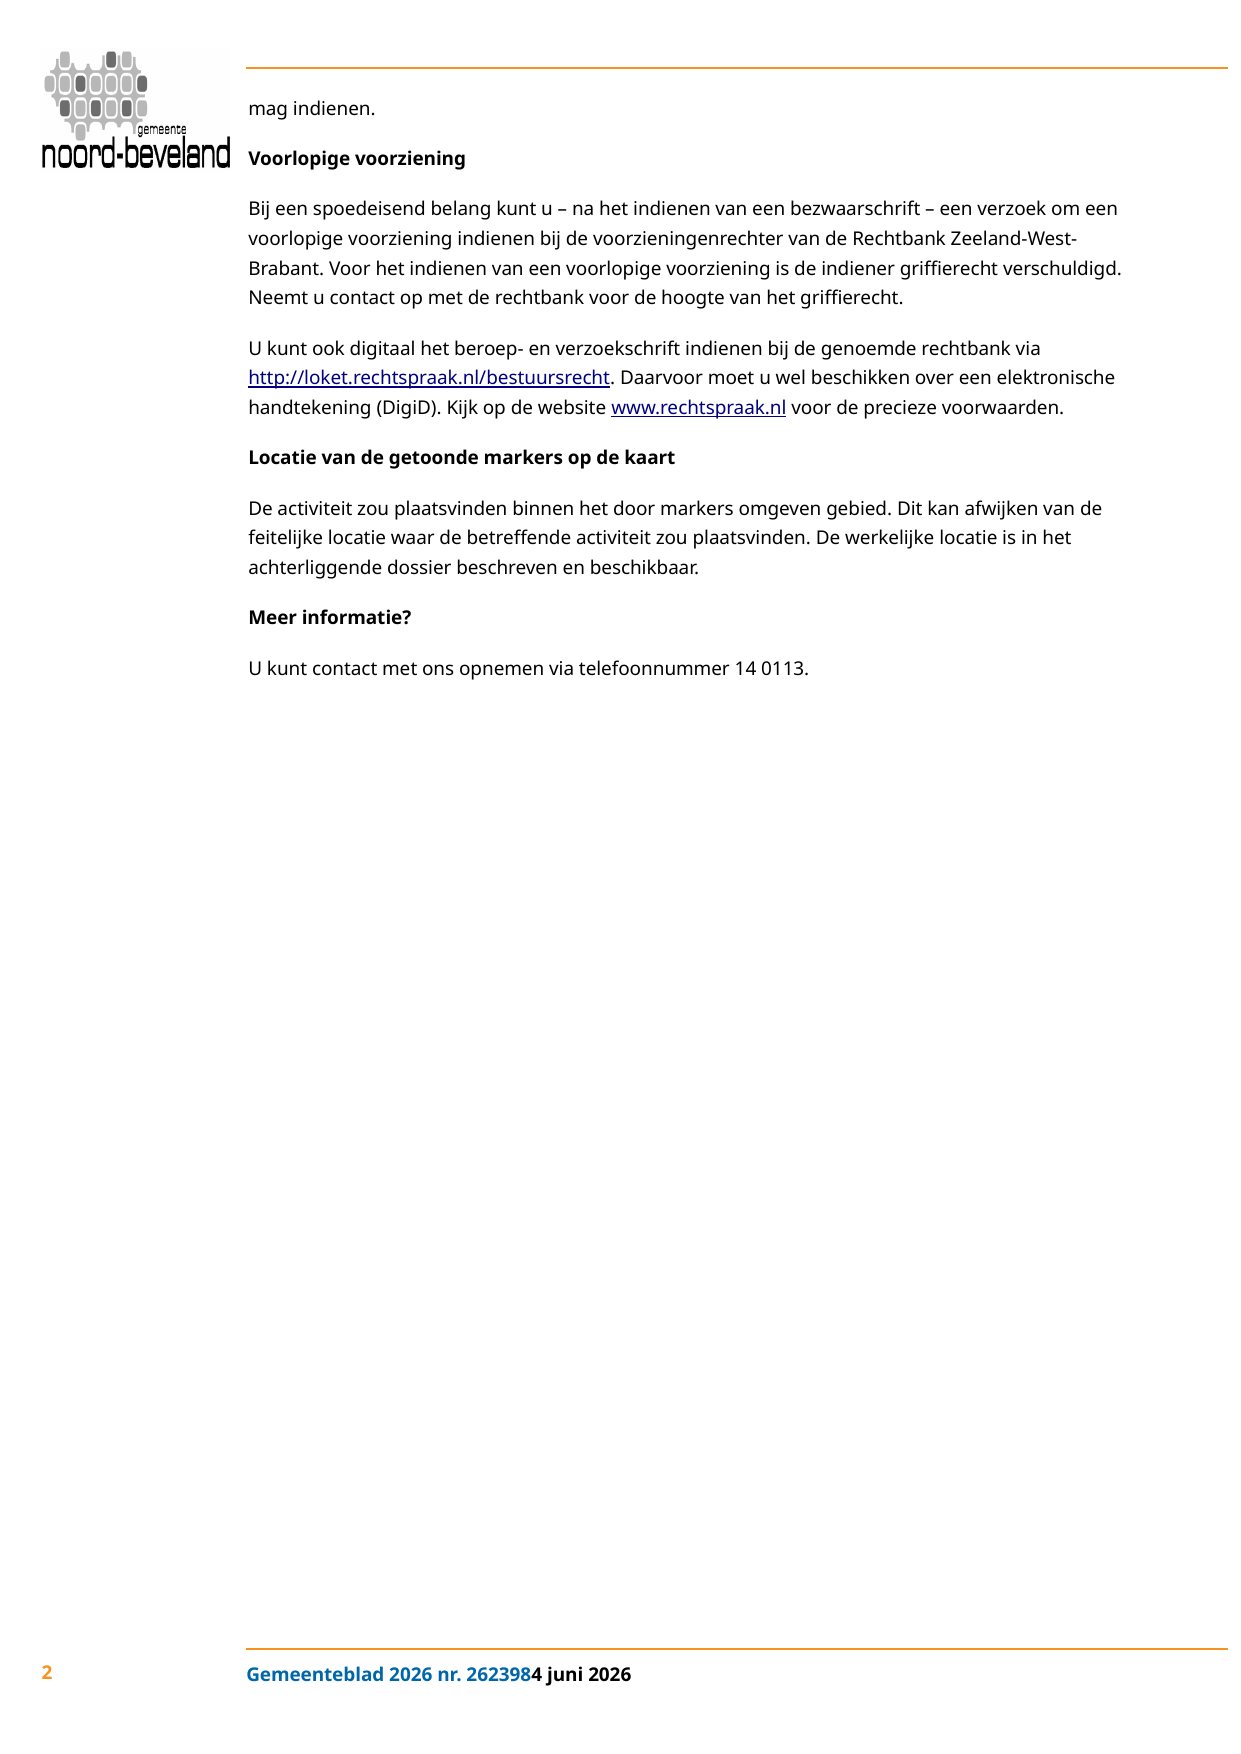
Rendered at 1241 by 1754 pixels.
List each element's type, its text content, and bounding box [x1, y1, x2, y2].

text Locatie van de getoonde markers op de kaart [248, 444, 1152, 470]
text Voorlopige voorziening [248, 145, 1152, 171]
text Meer informatie? [248, 604, 1152, 630]
text U kunt ook digitaal het beroep- en verzoekschrift indienen bij de genoemde rechtbank via http://loket.rechtspraak.nl/bestuursrecht. Daarvoor moet u wel beschikken over een elektronische handtekening (DigiD). Kijk op de website www.rechtspraak.nl voor de precieze voorwaarden. [248, 335, 1152, 420]
text Bij een spoedeisend belang kunt u – na het indienen van een bezwaarschrift – een verzoek om een voorlopige voorziening indienen bij de voorzieningenrechter van de Rechtbank Zeeland-West-Brabant. Voor het indienen van een voorlopige voorziening is de indiener griffierecht verschuldigd. Neemt u contact op met de rechtbank voor de hoogte van het griffierecht. [248, 196, 1152, 310]
text mag indienen. [248, 95, 1152, 121]
text De activiteit zou plaatsvinden binnen het door markers omgeven gebied. Dit kan afwijken van de feitelijke locatie waar de betreffende activiteit zou plaatsvinden. De werkelijke locatie is in het achterliggende dossier beschreven en beschikbaar. [248, 495, 1152, 580]
picture [41, 47, 231, 172]
text U kunt contact met ons opnemen via telefoonnummer 14 0113. [248, 655, 1152, 681]
